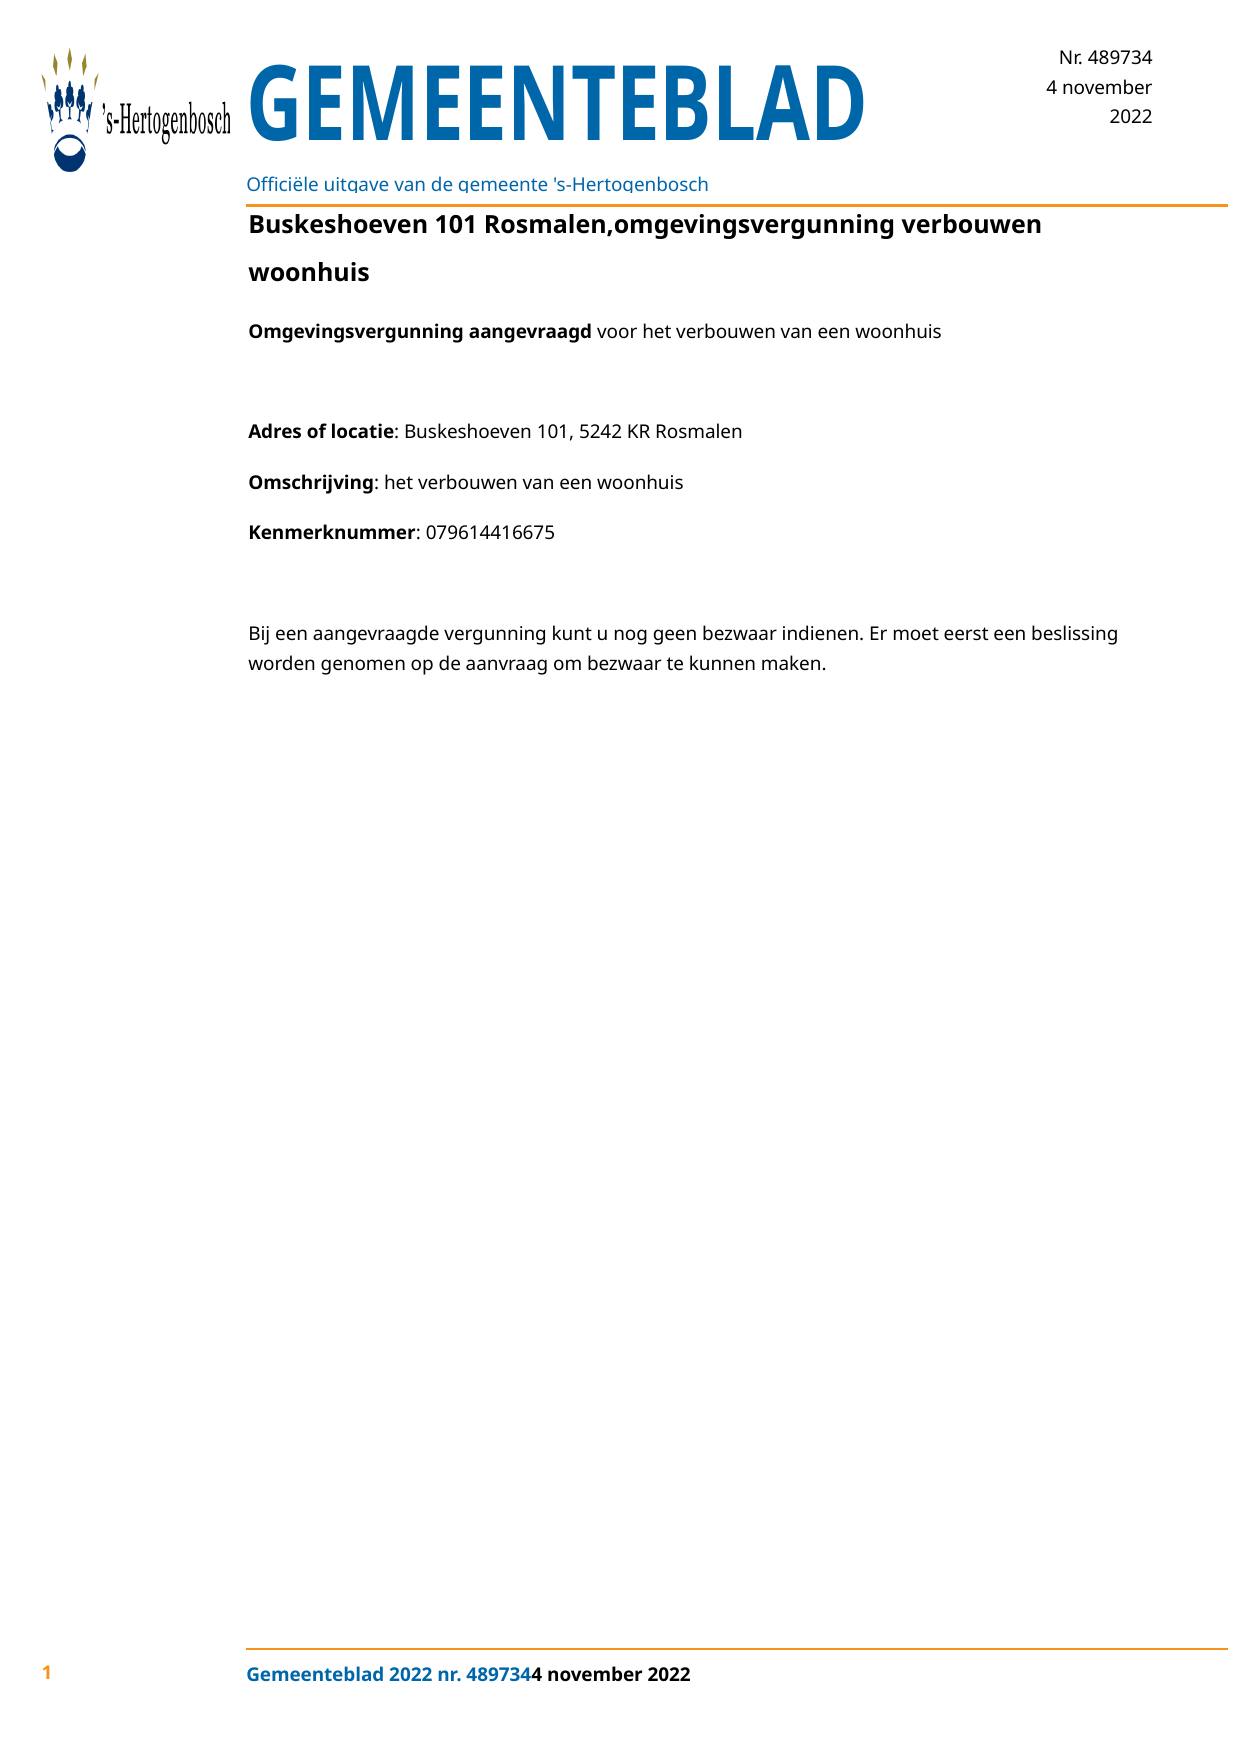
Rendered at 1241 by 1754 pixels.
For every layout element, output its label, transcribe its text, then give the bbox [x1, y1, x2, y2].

text Bij een aangevraagde vergunning kunt u nog geen bezwaar indienen. Er moet eerst een beslissing worden genomen op de aanvraag om bezwaar te kunnen maken. [248, 620, 1152, 676]
picture [41, 47, 231, 172]
text Kenmerknummer: 079614416675 [248, 519, 1152, 545]
text Omgevingsvergunning aangevraagd voor het verbouwen van een woonhuis [248, 318, 1152, 344]
text Adres of locatie: Buskeshoeven 101, 5242 KR Rosmalen [248, 419, 1152, 444]
text Buskeshoeven 101 Rosmalen,omgevingsvergunning verbouwen woonhuis [248, 207, 1152, 288]
text Omschrijving: het verbouwen van een woonhuis [248, 469, 1152, 495]
